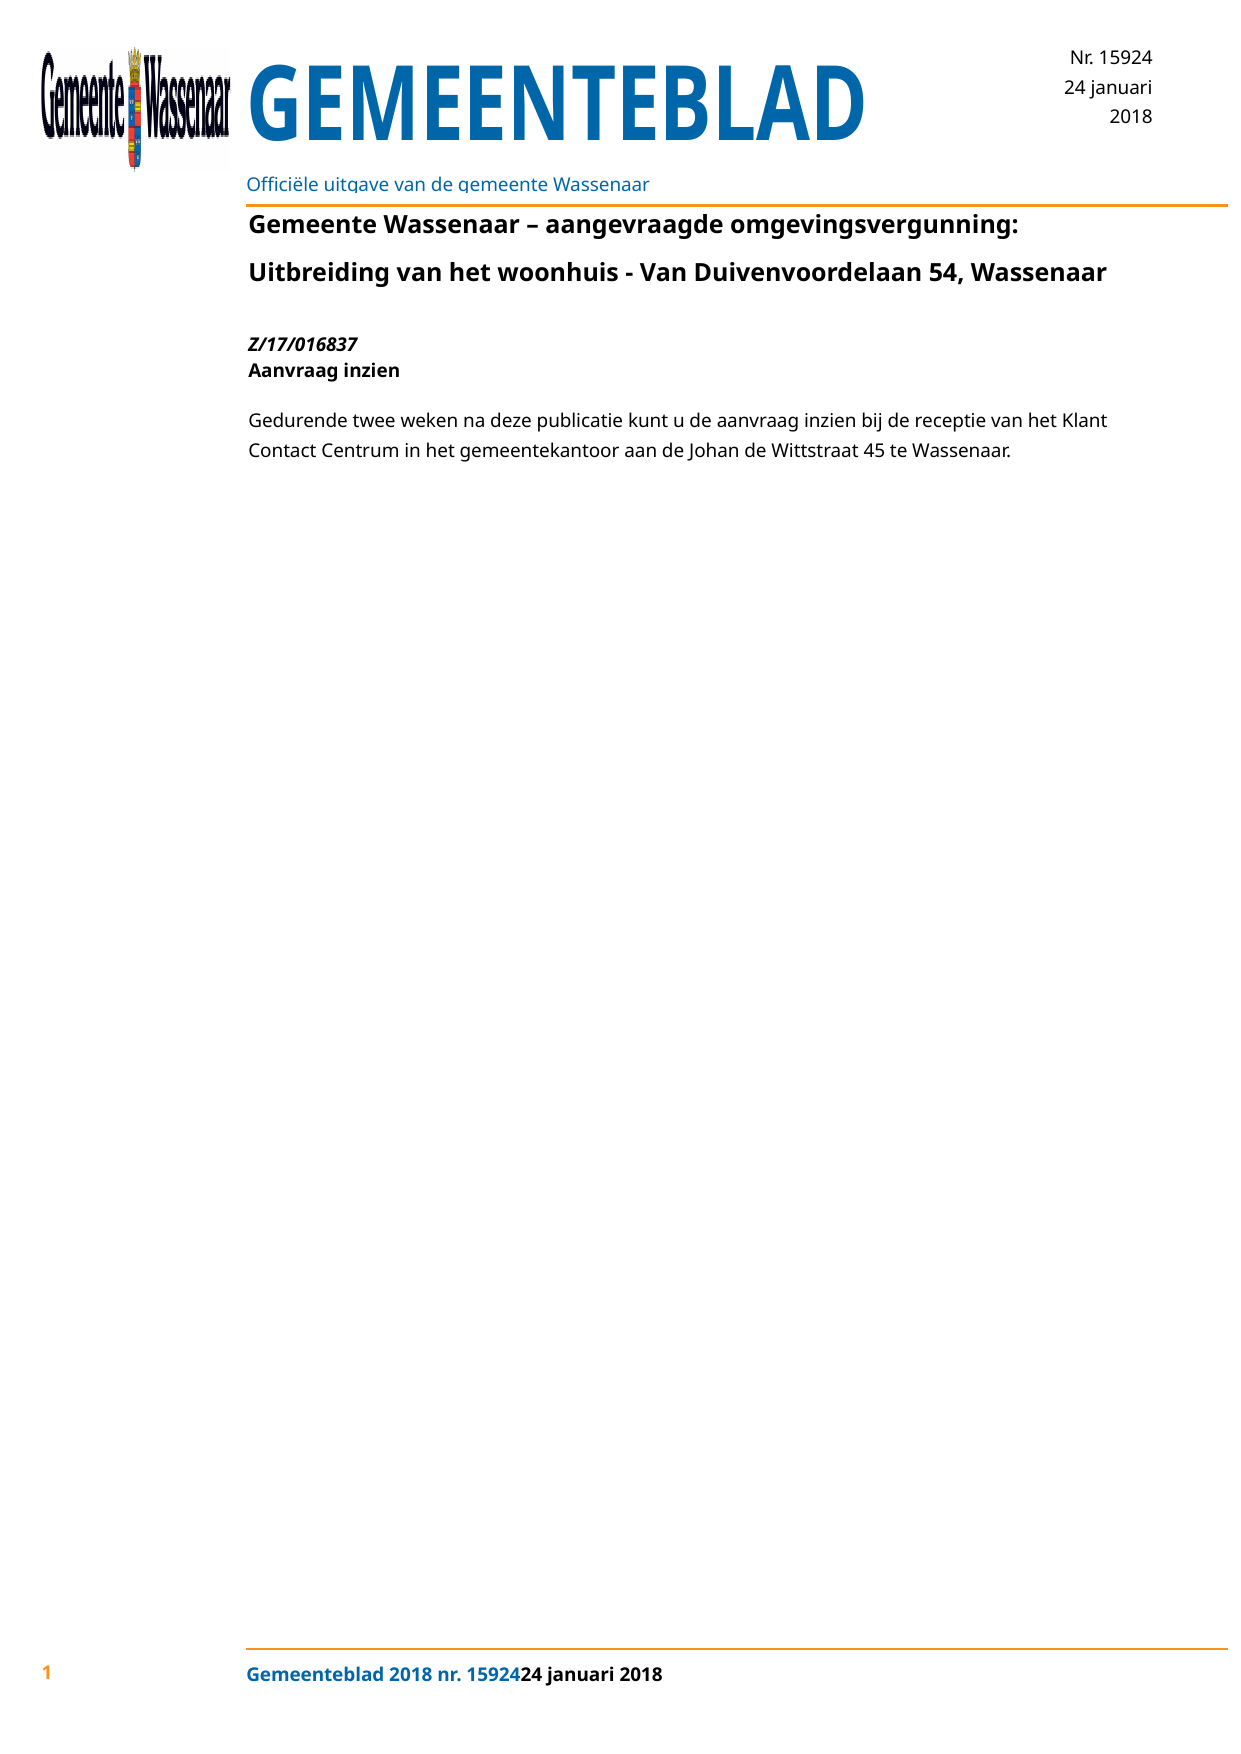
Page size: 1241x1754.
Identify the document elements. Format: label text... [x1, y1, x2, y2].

picture [41, 47, 231, 172]
text Z/17/016837 [248, 331, 1152, 357]
text Aanvraag inzien [248, 357, 1152, 383]
text Gedurende twee weken na deze publicatie kunt u de aanvraag inzien bij de receptie van het Klant Contact Centrum in het gemeentekantoor aan de Johan de Wittstraat 45 te Wassenaar. [248, 408, 1152, 463]
text Gemeente Wassenaar – aangevraagde omgevingsvergunning: Uitbreiding van het woonhuis - Van Duivenvoordelaan 54, Wassenaar [248, 207, 1152, 288]
